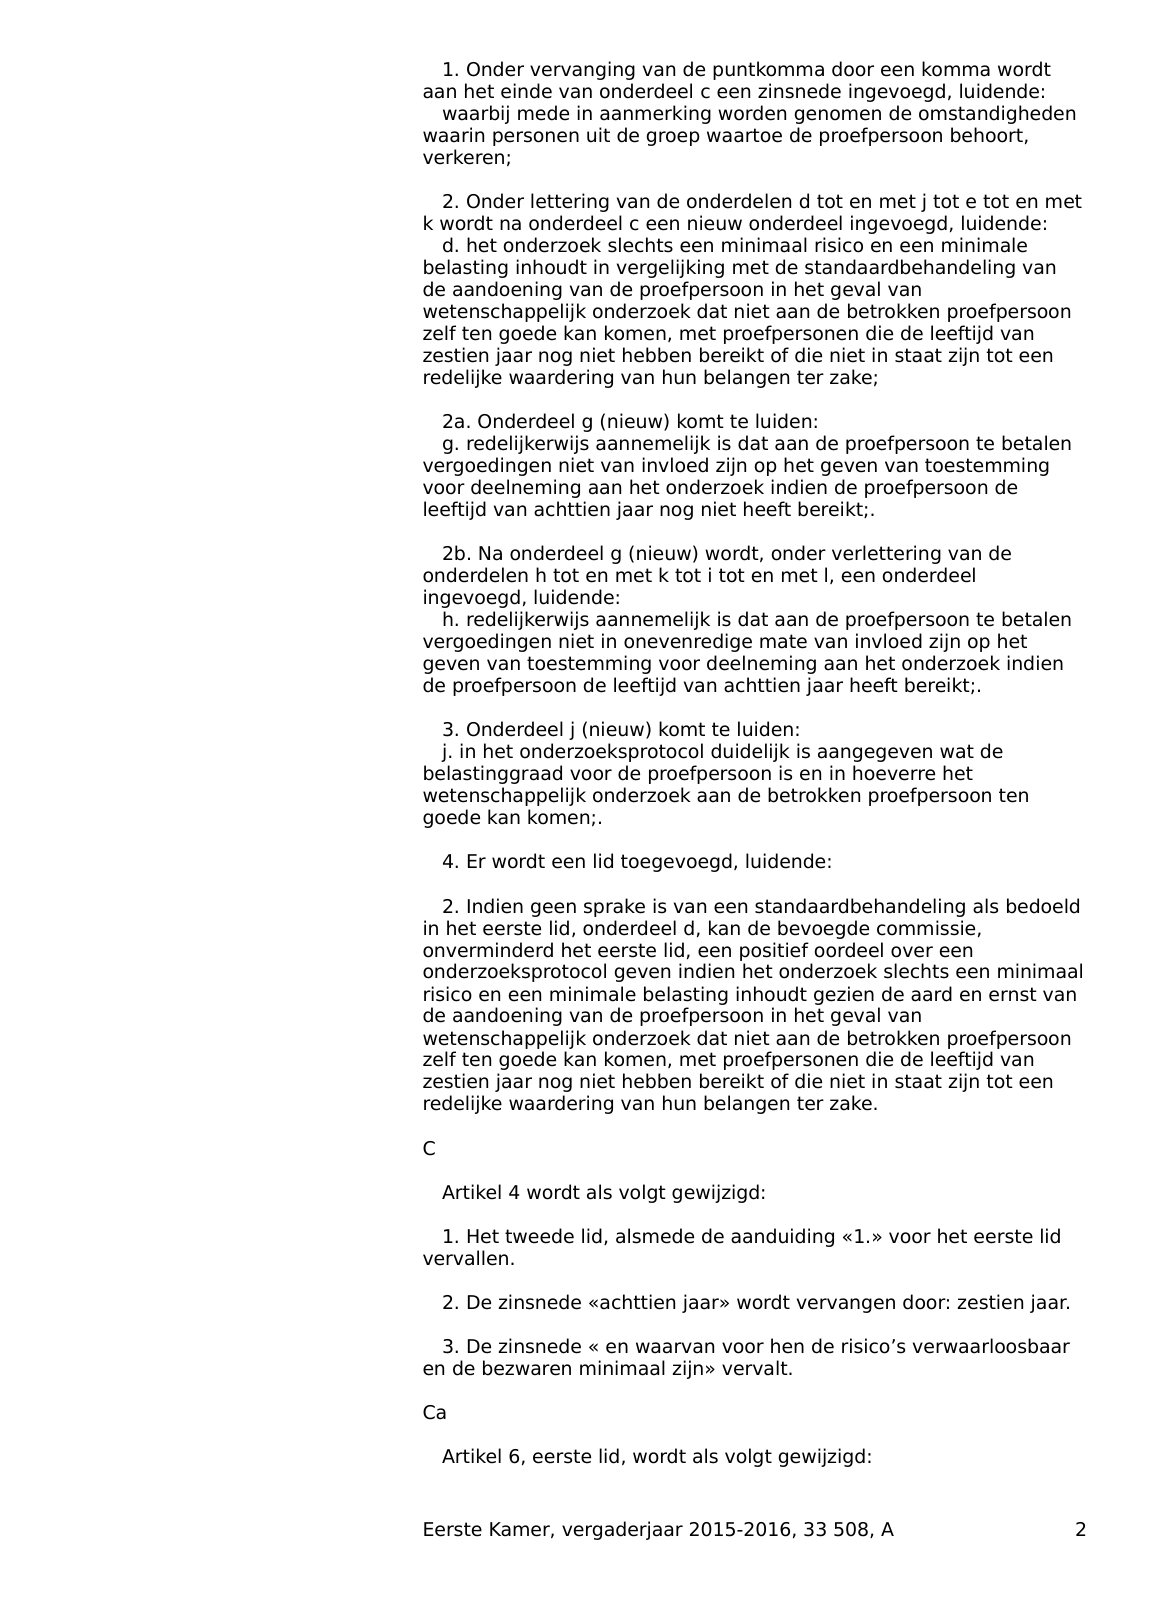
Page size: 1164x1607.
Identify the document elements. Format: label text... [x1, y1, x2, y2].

text 2. De zinsnede «achttien jaar» wordt vervangen door: zestien jaar. [422, 1292, 1087, 1314]
text 2. Onder lettering van de onderdelen d tot en met j tot e tot en met k wordt na onderdeel c een nieuw onderdeel ingevoegd, luidende: [422, 191, 1087, 235]
text Artikel 4 wordt als volgt gewijzigd: [422, 1182, 1087, 1204]
text 2. Indien geen sprake is van een standaardbehandeling als bedoeld in het eerste lid, onderdeel d, kan de bevoegde commissie, onverminderd het eerste lid, een positief oordeel over een onderzoeksprotocol geven indien het onderzoek slechts een minimaal risico en een minimale belasting inhoudt gezien de aard en ernst van de aandoening van de proefpersoon in het geval van wetenschappelijk onderzoek dat niet aan de betrokken proefpersoon zelf ten goede kan komen, met proefpersonen die de leeftijd van zestien jaar nog niet hebben bereikt of die niet in staat zijn tot een redelijke waardering van hun belangen ter zake. [422, 896, 1087, 1115]
text Ca [422, 1402, 1087, 1424]
text j. in het onderzoeksprotocol duidelijk is aangegeven wat de belastinggraad voor de proefpersoon is en in hoeverre het wetenschappelijk onderzoek aan de betrokken proefpersoon ten goede kan komen;. [422, 741, 1087, 829]
text g. redelijkerwijs aannemelijk is dat aan de proefpersoon te betalen vergoedingen niet van invloed zijn op het geven van toestemming voor deelneming aan het onderzoek indien de proefpersoon de leeftijd van achttien jaar nog niet heeft bereikt;. [422, 433, 1087, 521]
text Artikel 6, eerste lid, wordt als volgt gewijzigd: [422, 1446, 1087, 1468]
text d. het onderzoek slechts een minimaal risico en een minimale belasting inhoudt in vergelijking met de standaardbehandeling van de aandoening van de proefpersoon in het geval van wetenschappelijk onderzoek dat niet aan de betrokken proefpersoon zelf ten goede kan komen, met proefpersonen die de leeftijd van zestien jaar nog niet hebben bereikt of die niet in staat zijn tot een redelijke waardering van hun belangen ter zake; [422, 235, 1087, 389]
text 4. Er wordt een lid toegevoegd, luidende: [422, 851, 1087, 873]
text h. redelijkerwijs aannemelijk is dat aan de proefpersoon te betalen vergoedingen niet in onevenredige mate van invloed zijn op het geven van toestemming voor deelneming aan het onderzoek indien de proefpersoon de leeftijd van achttien jaar heeft bereikt;. [422, 609, 1087, 697]
text 2b. Na onderdeel g (nieuw) wordt, onder verlettering van de onderdelen h tot en met k tot i tot en met l, een onderdeel ingevoegd, luidende: [422, 543, 1087, 609]
text 3. Onderdeel j (nieuw) komt te luiden: [422, 719, 1087, 741]
text 3. De zinsnede « en waarvan voor hen de risico’s verwaarloosbaar en de bezwaren minimaal zijn» vervalt. [422, 1336, 1087, 1380]
text waarbij mede in aanmerking worden genomen de omstandigheden waarin personen uit de groep waartoe de proefpersoon behoort, verkeren; [422, 103, 1087, 169]
text C [422, 1137, 1087, 1159]
text 2a. Onderdeel g (nieuw) komt te luiden: [422, 411, 1087, 433]
text 1. Onder vervanging van de puntkomma door een komma wordt aan het einde van onderdeel c een zinsnede ingevoegd, luidende: [422, 59, 1087, 103]
text 1. Het tweede lid, alsmede de aanduiding «1.» voor het eerste lid vervallen. [422, 1226, 1087, 1270]
